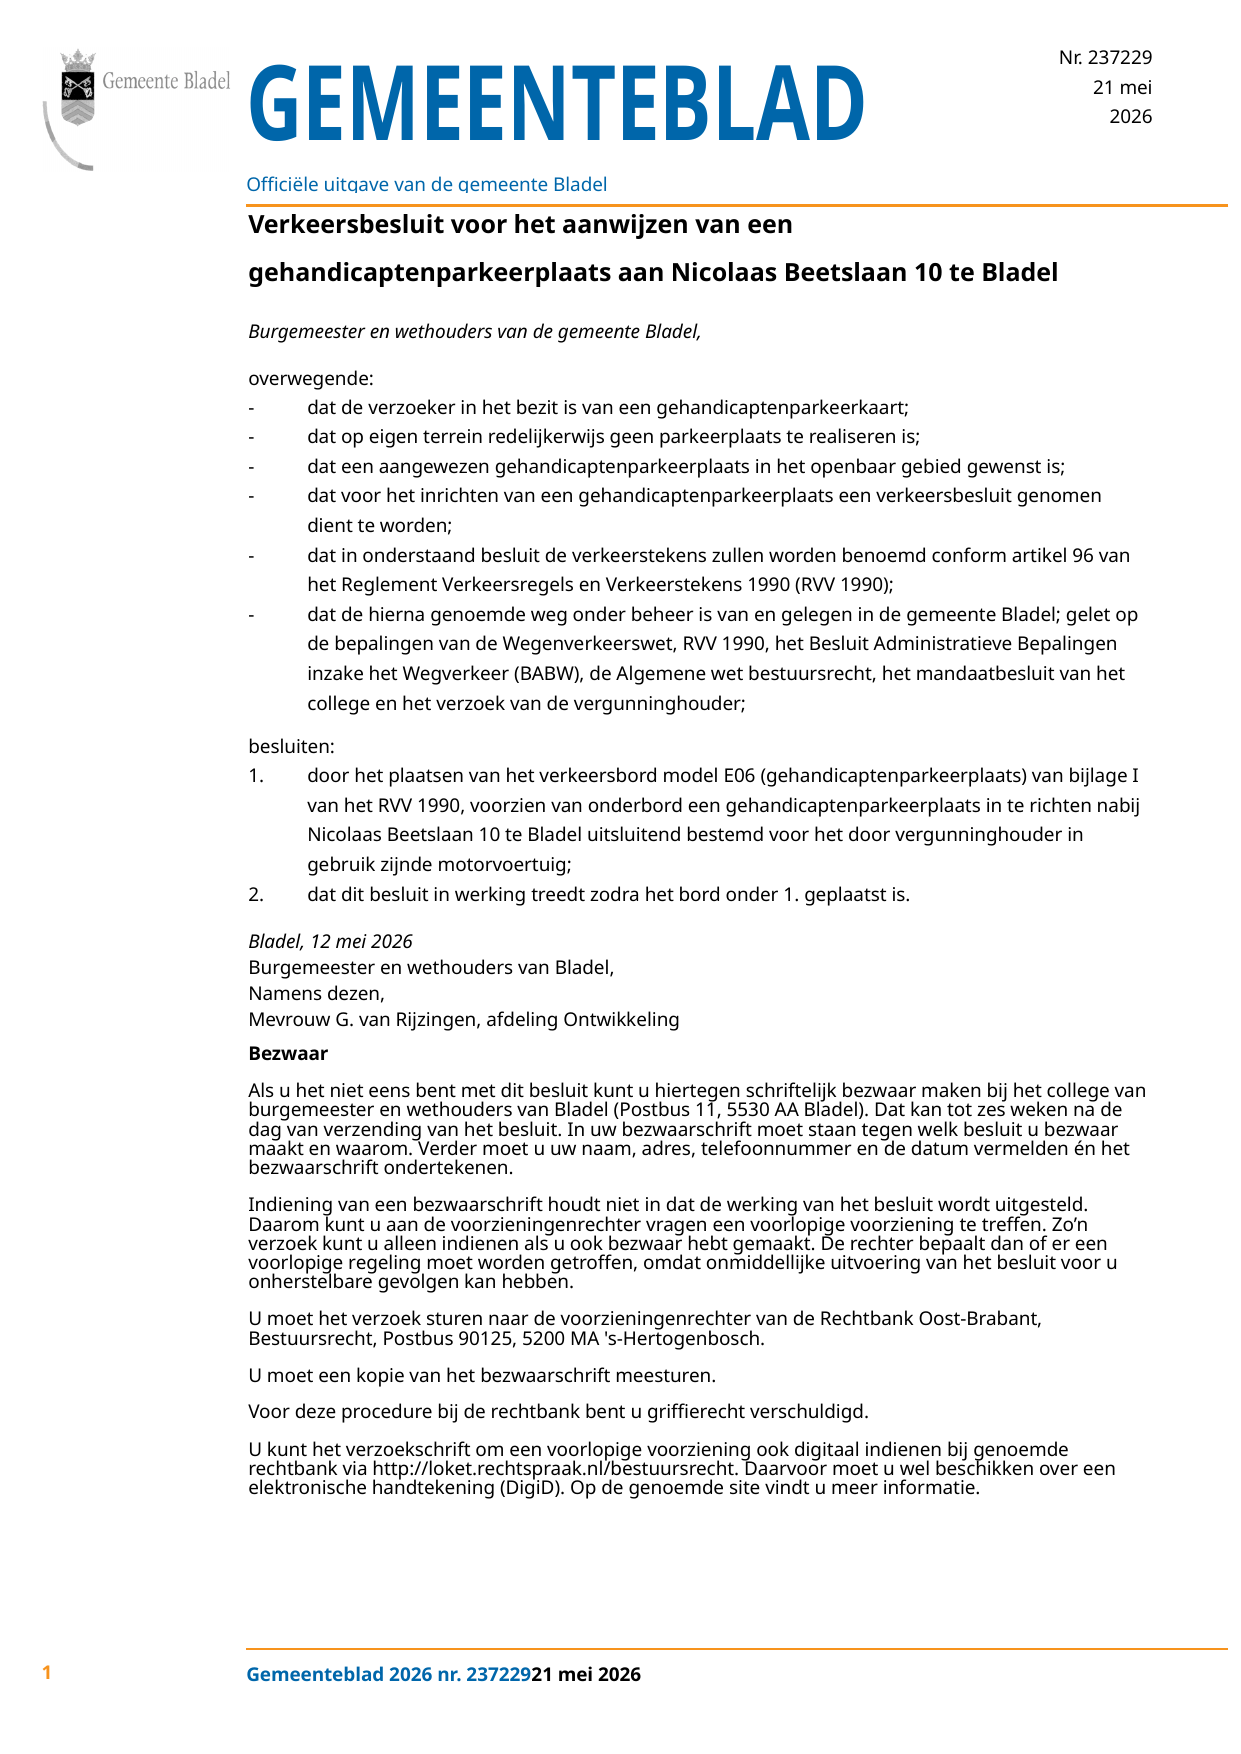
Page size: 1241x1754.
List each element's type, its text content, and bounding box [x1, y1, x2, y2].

text U kunt het verzoekschrift om een voorlopige voorziening ook digitaal indienen bij genoemde rechtbank via http://loket.rechtspraak.nl/bestuursrecht. Daarvoor moet u wel beschikken over een elektronische handtekening (DigiD). Op de genoemde site vindt u meer informatie. [248, 1441, 1152, 1498]
list dat de verzoeker in het bezit is van een gehandicaptenparkeerkaart; [248, 394, 1152, 419]
text Burgemeester en wethouders van Bladel, [248, 954, 1152, 980]
text Verkeersbesluit voor het aanwijzen van een gehandicaptenparkeerplaats aan Nicolaas Beetslaan 10 te Bladel [248, 207, 1152, 288]
text besluiten: [248, 733, 1152, 759]
text Voor deze procedure bij de rechtbank bent u griffierecht verschuldigd. [248, 1403, 1152, 1423]
list dat dit besluit in werking treedt zodra het bord onder 1. geplaatst is. [248, 881, 1152, 907]
list dat op eigen terrein redelijkerwijs geen parkeerplaats te realiseren is; [248, 423, 1152, 449]
text U moet het verzoek sturen naar de voorzieningenrechter van de Rechtbank Oost-Brabant, Bestuursrecht, Postbus 90125, 5200 MA 's-Hertogenbosch. [248, 1310, 1152, 1349]
text Bezwaar [248, 1045, 1152, 1064]
text Indiening van een bezwaarschrift houdt niet in dat de werking van het besluit wordt uitgesteld. Daarom kunt u aan de voorzieningenrechter vragen een voorlopige voorziening te treffen. Zo’n verzoek kunt u alleen indienen als u ook bezwaar hebt gemaakt. De rechter bepaalt dan of er een voorlopige regeling moet worden getroffen, omdat onmiddellijke uitvoering van het besluit voor u onherstelbare gevolgen kan hebben. [248, 1196, 1152, 1293]
list dat in onderstaand besluit de verkeerstekens zullen worden benoemd conform artikel 96 van het Reglement Verkeersregels en Verkeerstekens 1990 (RVV 1990); [248, 542, 1152, 597]
text U moet een kopie van het bezwaarschrift meesturen. [248, 1367, 1152, 1386]
text Burgemeester en wethouders van de gemeente Bladel, [248, 318, 1152, 344]
list dat de hierna genoemde weg onder beheer is van en gelegen in de gemeente Bladel; gelet op de bepalingen van de Wegenverkeerswet, RVV 1990, het Besluit Administratieve Bepalingen inzake het Wegverkeer (BABW), de Algemene wet bestuursrecht, het mandaatbesluit van het college en het verzoek van de vergunninghouder; [248, 601, 1152, 715]
text Als u het niet eens bent met dit besluit kunt u hiertegen schriftelijk bezwaar maken bij het college van burgemeester en wethouders van Bladel (Postbus 11, 5530 AA Bladel). Dat kan tot zes weken na de dag van verzending van het besluit. In uw bezwaarschrift moet staan tegen welk besluit u bezwaar maakt en waarom. Verder moet u uw naam, adres, telefoonnummer en de datum vermelden én het bezwaarschrift ondertekenen. [248, 1082, 1152, 1178]
picture [41, 47, 231, 172]
text overwegende: [248, 366, 1152, 391]
text Bladel, 12 mei 2026 [248, 929, 1152, 954]
list dat voor het inrichten van een gehandicaptenparkeerplaats een verkeersbesluit genomen dient te worden; [248, 483, 1152, 538]
list dat een aangewezen gehandicaptenparkeerplaats in het openbaar gebied gewenst is; [248, 453, 1152, 479]
list door het plaatsen van het verkeersbord model E06 (gehandicaptenparkeerplaats) van bijlage I van het RVV 1990, voorzien van onderbord een gehandicaptenparkeerplaats in te richten nabij Nicolaas Beetslaan 10 te Bladel uitsluitend bestemd voor het door vergunninghouder in gebruik zijnde motorvoertuig; [248, 762, 1152, 877]
text Mevrouw G. van Rijzingen, afdeling Ontwikkeling [248, 1006, 1152, 1032]
text Namens dezen, [248, 980, 1152, 1006]
